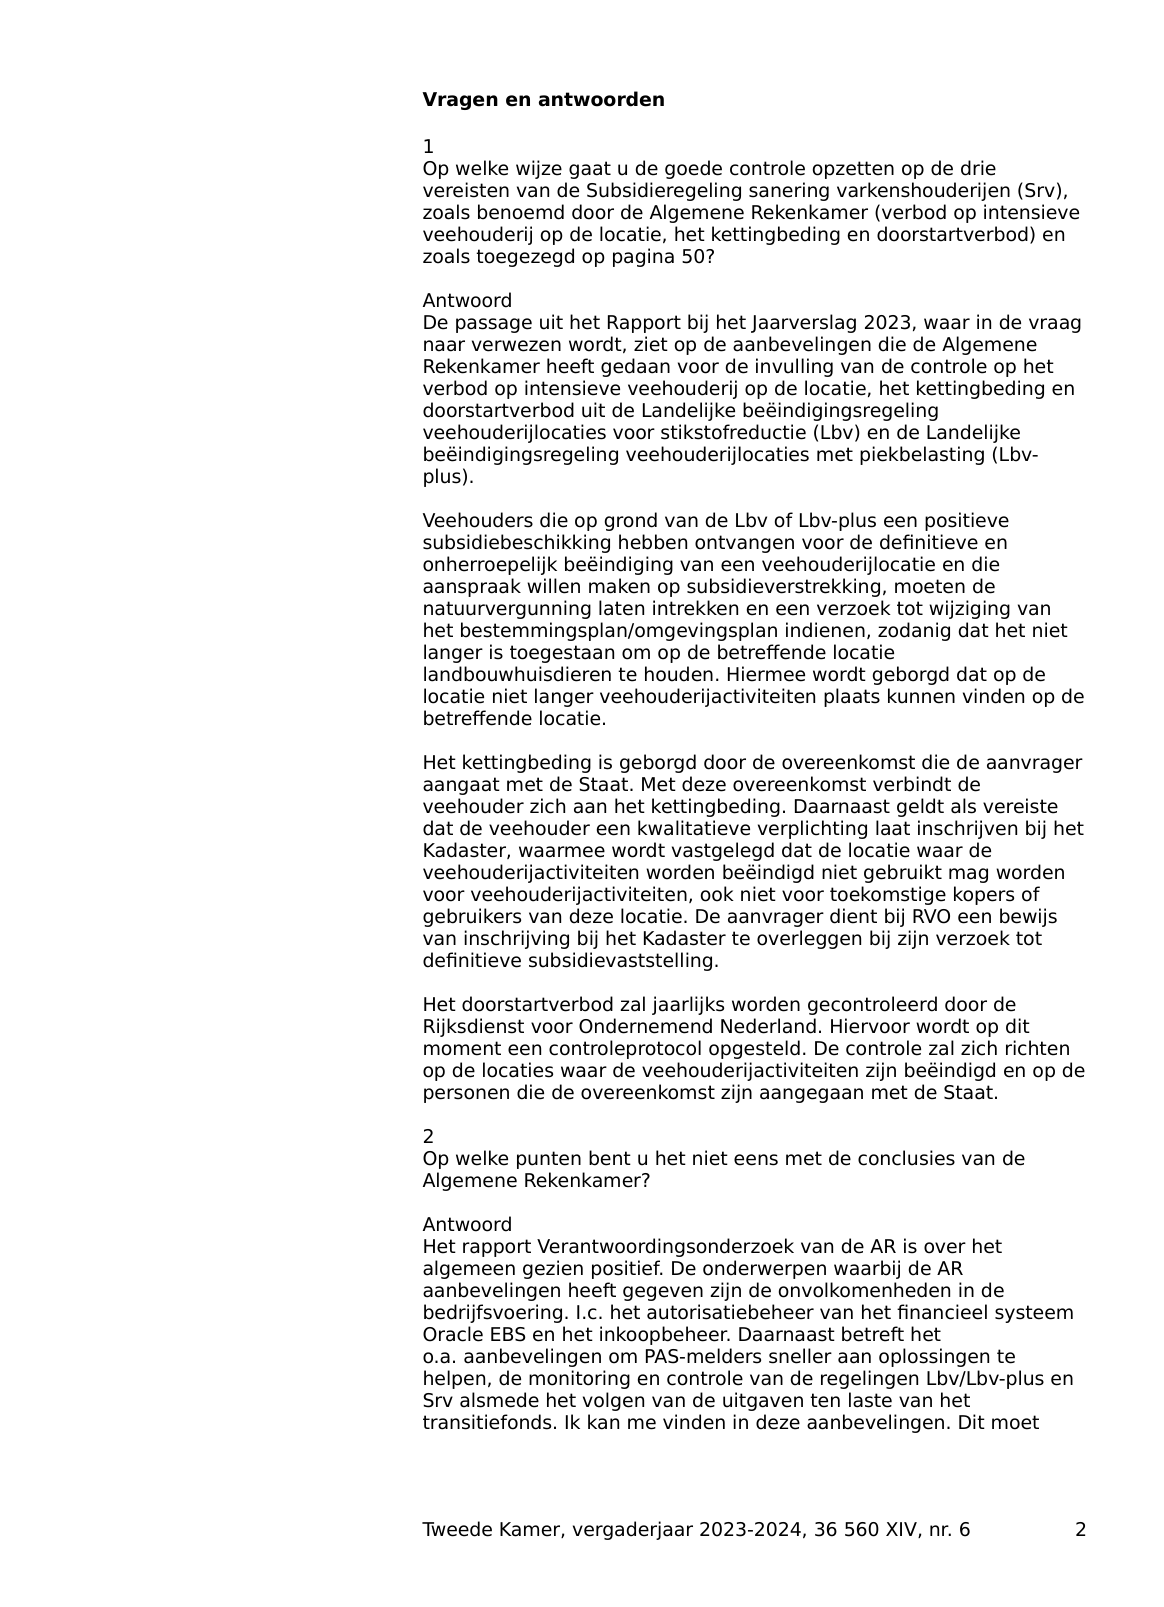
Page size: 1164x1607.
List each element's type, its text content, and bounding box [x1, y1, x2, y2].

text Het rapport Verantwoordingsonderzoek van de AR is over het algemeen gezien positief. De onderwerpen waarbij de AR aanbevelingen heeft gegeven zijn de onvolkomenheden in de bedrijfsvoering. I.c. het autorisatiebeheer van het financieel systeem Oracle EBS en het inkoopbeheer. Daarnaast betreft het o.a. aanbevelingen om PAS-melders sneller aan oplossingen te helpen, de monitoring en controle van de regelingen Lbv/Lbv-plus en Srv alsmede het volgen van de uitgaven ten laste van het transitiefonds. Ik kan me vinden in deze aanbevelingen. Dit moet [422, 1236, 1087, 1434]
text Op welke wijze gaat u de goede controle opzetten op de drie vereisten van de Subsidieregeling sanering varkenshouderijen (Srv), zoals benoemd door de Algemene Rekenkamer (verbod op intensieve veehouderij op de locatie, het kettingbeding en doorstartverbod) en zoals toegezegd op pagina 50? [422, 158, 1087, 268]
text Op welke punten bent u het niet eens met de conclusies van de Algemene Rekenkamer? [422, 1148, 1087, 1192]
text 2 [422, 1126, 1087, 1148]
text 1 [422, 136, 1087, 158]
text Veehouders die op grond van de Lbv of Lbv-plus een positieve subsidiebeschikking hebben ontvangen voor de definitieve en onherroepelijk beëindiging van een veehouderijlocatie en die aanspraak willen maken op subsidieverstrekking, moeten de natuurvergunning laten intrekken en een verzoek tot wijziging van het bestemmingsplan/omgevingsplan indienen, zodanig dat het niet langer is toegestaan om op de betreffende locatie landbouwhuisdieren te houden. Hiermee wordt geborgd dat op de locatie niet langer veehouderijactiviteiten plaats kunnen vinden op de betreffende locatie. [422, 510, 1087, 730]
subtitle Vragen en antwoorden [422, 89, 1087, 111]
text Antwoord [422, 290, 1087, 312]
text Het doorstartverbod zal jaarlijks worden gecontroleerd door de Rijksdienst voor Ondernemend Nederland. Hiervoor wordt op dit moment een controleprotocol opgesteld. De controle zal zich richten op de locaties waar de veehouderijactiviteiten zijn beëindigd en op de personen die de overeenkomst zijn aangegaan met de Staat. [422, 994, 1087, 1104]
text De passage uit het Rapport bij het Jaarverslag 2023, waar in de vraag naar verwezen wordt, ziet op de aanbevelingen die de Algemene Rekenkamer heeft gedaan voor de invulling van de controle op het verbod op intensieve veehouderij op de locatie, het kettingbeding en doorstartverbod uit de Landelijke beëindigingsregeling veehouderijlocaties voor stikstofreductie (Lbv) en de Landelijke beëindigingsregeling veehouderijlocaties met piekbelasting (Lbv-plus). [422, 312, 1087, 488]
text Het kettingbeding is geborgd door de overeenkomst die de aanvrager aangaat met de Staat. Met deze overeenkomst verbindt de veehouder zich aan het kettingbeding. Daarnaast geldt als vereiste dat de veehouder een kwalitatieve verplichting laat inschrijven bij het Kadaster, waarmee wordt vastgelegd dat de locatie waar de veehouderijactiviteiten worden beëindigd niet gebruikt mag worden voor veehouderijactiviteiten, ook niet voor toekomstige kopers of gebruikers van deze locatie. De aanvrager dient bij RVO een bewijs van inschrijving bij het Kadaster te overleggen bij zijn verzoek tot definitieve subsidievaststelling. [422, 752, 1087, 972]
text Antwoord [422, 1214, 1087, 1236]
